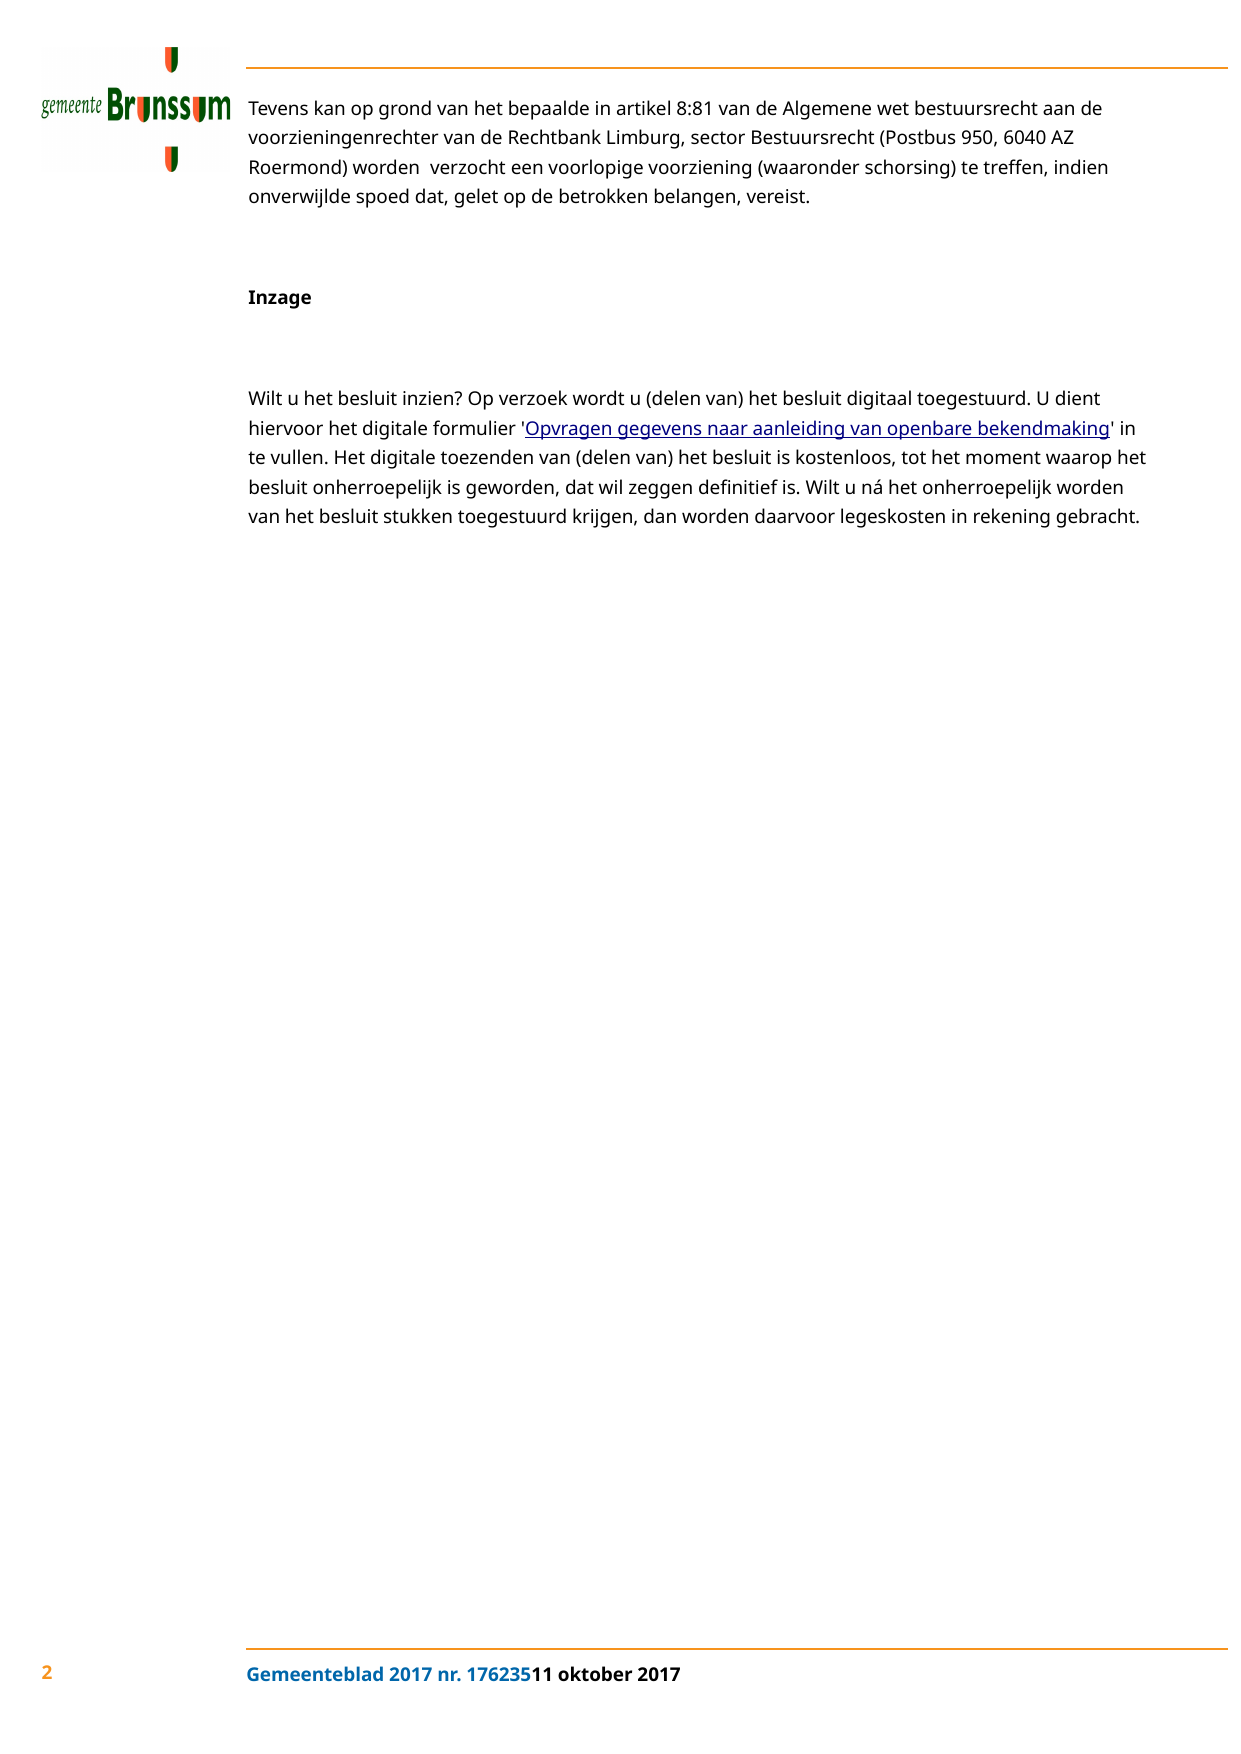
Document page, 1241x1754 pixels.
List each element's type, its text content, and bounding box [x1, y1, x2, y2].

picture [41, 47, 231, 172]
text Wilt u het besluit inzien? Op verzoek wordt u (delen van) het besluit digitaal toegestuurd. U dient hiervoor het digitale formulier 'Opvragen gegevens naar aanleiding van openbare bekendmaking' in te vullen. Het digitale toezenden van (delen van) het besluit is kostenloos, tot het moment waarop het besluit onherroepelijk is geworden, dat wil zeggen definitief is. Wilt u ná het onherroepelijk worden van het besluit stukken toegestuurd krijgen, dan worden daarvoor legeskosten in rekening gebracht. [248, 385, 1152, 529]
text Inzage [248, 284, 1152, 310]
text Tevens kan op grond van het bepaalde in artikel 8:81 van de Algemene wet bestuursrecht aan de voorzieningenrechter van de Rechtbank Limburg, sector Bestuursrecht (Postbus 950, 6040 AZ Roermond) worden verzocht een voorlopige voorziening (waaronder schorsing) te treffen, indien onverwijlde spoed dat, gelet op de betrokken belangen, vereist. [248, 95, 1152, 209]
